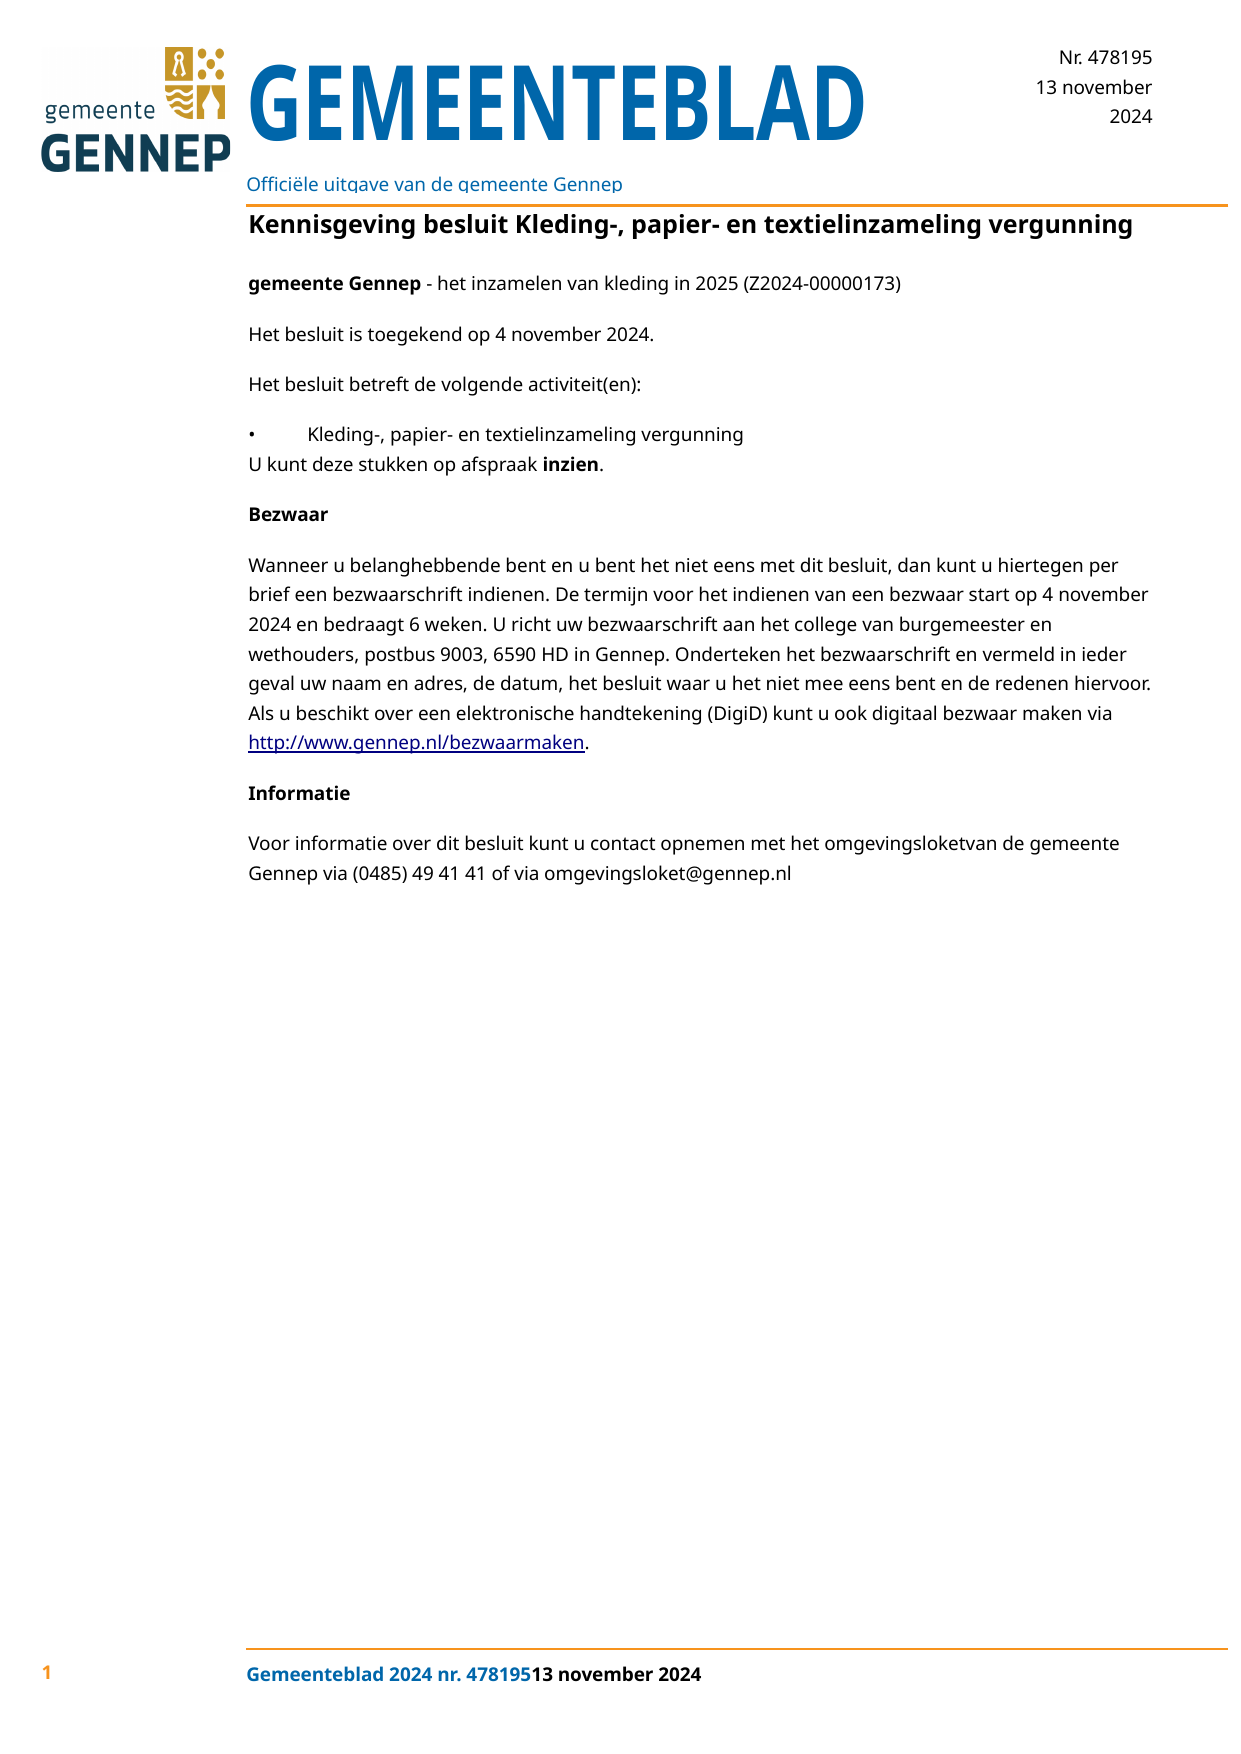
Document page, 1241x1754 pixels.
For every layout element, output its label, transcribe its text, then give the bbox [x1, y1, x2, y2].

text U kunt deze stukken op afspraak inzien. [248, 451, 1152, 477]
list Kleding-, papier- en textielinzameling vergunning [248, 422, 1152, 447]
text gemeente Gennep - het inzamelen van kleding in 2025 (Z2024-00000173) [248, 270, 1152, 296]
text Bezwaar [248, 502, 1152, 527]
text Kennisgeving besluit Kleding-, papier- en textielinzameling vergunning [248, 207, 1152, 241]
picture [41, 47, 231, 172]
text Wanneer u belanghebbende bent en u bent het niet eens met dit besluit, dan kunt u hiertegen per brief een bezwaarschrift indienen. De termijn voor het indienen van een bezwaar start op 4 november 2024 en bedraagt 6 weken. U richt uw bezwaarschrift aan het college van burgemeester en wethouders, postbus 9003, 6590 HD in Gennep. Onderteken het bezwaarschrift en vermeld in ieder geval uw naam en adres, de datum, het besluit waar u het niet mee eens bent en de redenen hiervoor. Als u beschikt over een elektronische handtekening (DigiD) kunt u ook digitaal bezwaar maken via http://www.gennep.nl/bezwaarmaken. [248, 552, 1152, 755]
text Het besluit is toegekend op 4 november 2024. [248, 321, 1152, 346]
text Het besluit betreft de volgende activiteit(en): [248, 371, 1152, 397]
text Voor informatie over dit besluit kunt u contact opnemen met het omgevingsloketvan de gemeente Gennep via (0485) 49 41 41 of via omgevingsloket@gennep.nl [248, 830, 1152, 886]
text Informatie [248, 780, 1152, 806]
